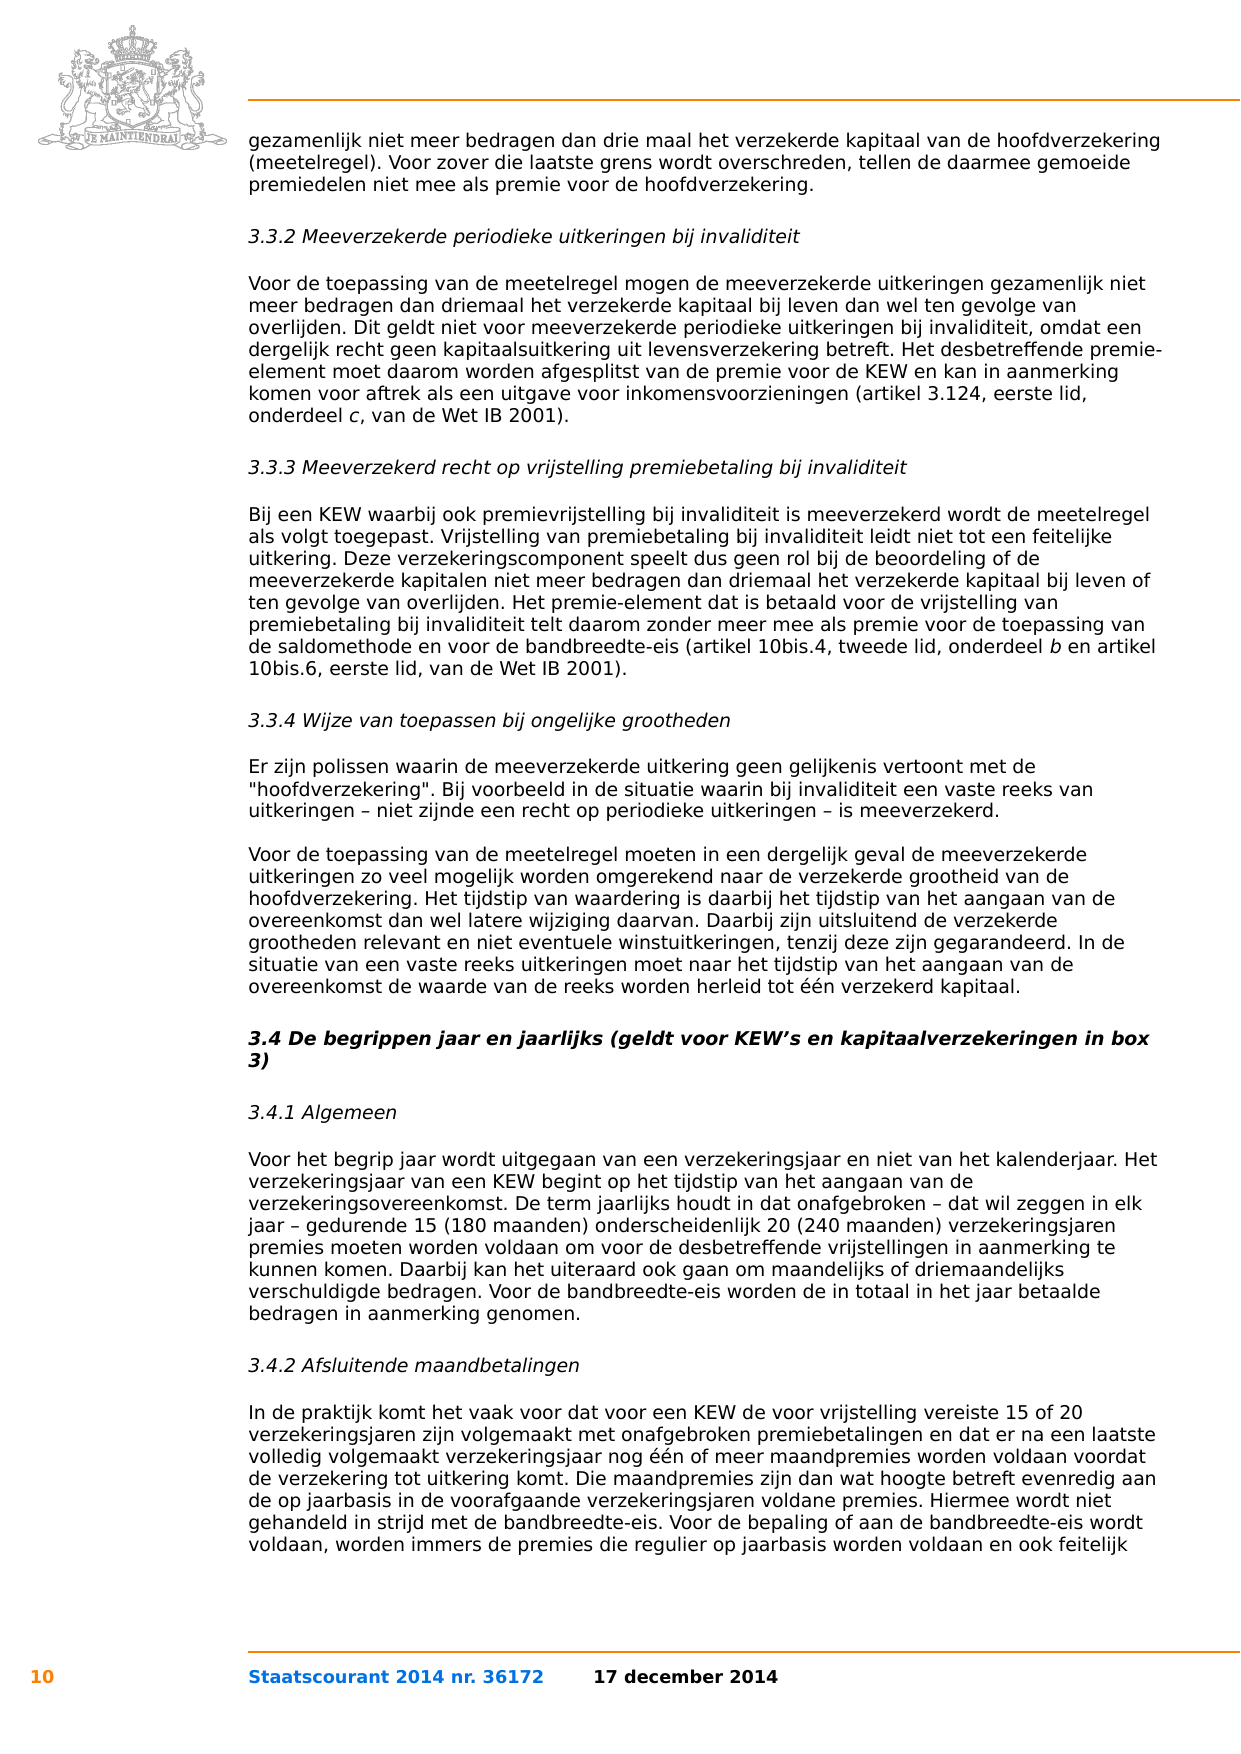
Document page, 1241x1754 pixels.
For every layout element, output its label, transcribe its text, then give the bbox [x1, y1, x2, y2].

text Bij een KEW waarbij ook premievrijstelling bij invaliditeit is meeverzekerd wordt de meetelregel als volgt toegepast. Vrijstelling van premiebetaling bij invaliditeit leidt niet tot een feitelijke uitkering. Deze verzekeringscomponent speelt dus geen rol bij de beoordeling of de meeverzekerde kapitalen niet meer bedragen dan driemaal het verzekerde kapitaal bij leven of ten gevolge van overlijden. Het premie-element dat is betaald voor de vrijstelling van premiebetaling bij invaliditeit telt daarom zonder meer mee als premie voor de toepassing van de saldomethode en voor de bandbreedte-eis (artikel 10bis.4, tweede lid, onderdeel b en artikel 10bis.6, eerste lid, van de Wet IB 2001). [248, 504, 1163, 679]
subtitle 3.3.2 Meeverzekerde periodieke uitkeringen bij invaliditeit [248, 226, 1163, 248]
text Er zijn polissen waarin de meeverzekerde uitkering geen gelijkenis vertoont met de "hoofdverzekering". Bij voorbeeld in de situatie waarin bij invaliditeit een vaste reeks van uitkeringen – niet zijnde een recht op periodieke uitkeringen – is meeverzekerd. [248, 756, 1163, 822]
subtitle 3.4.1 Algemeen [248, 1102, 1163, 1124]
text Voor de toepassing van de meetelregel mogen de meeverzekerde uitkeringen gezamenlijk niet meer bedragen dan driemaal het verzekerde kapitaal bij leven dan wel ten gevolge van overlijden. Dit geldt niet voor meeverzekerde periodieke uitkeringen bij invaliditeit, omdat een dergelijk recht geen kapitaalsuitkering uit levensverzekering betreft. Het desbetreffende premie-element moet daarom worden afgesplitst van de premie voor de KEW en kan in aanmerking komen voor aftrek als een uitgave voor inkomensvoorzieningen (artikel 3.124, eerste lid, onderdeel c, van de Wet IB 2001). [248, 273, 1163, 427]
subtitle 3.4 De begrippen jaar en jaarlijks (geldt voor KEW’s en kapitaalverzekeringen in box 3) [248, 1028, 1163, 1072]
subtitle 3.4.2 Afsluitende maandbetalingen [248, 1355, 1163, 1377]
subtitle 3.3.4 Wijze van toepassen bij ongelijke grootheden [248, 709, 1163, 731]
text gezamenlijk niet meer bedragen dan drie maal het verzekerde kapitaal van de hoofdverzekering (meetelregel). Voor zover die laatste grens wordt overschreden, tellen de daarmee gemoeide premiedelen niet mee als premie voor de hoofdverzekering. [248, 130, 1163, 196]
text In de praktijk komt het vaak voor dat voor een KEW de voor vrijstelling vereiste 15 of 20 verzekeringsjaren zijn volgemaakt met onafgebroken premiebetalingen en dat er na een laatste volledig volgemaakt verzekeringsjaar nog één of meer maandpremies worden voldaan voordat de verzekering tot uitkering komt. Die maandpremies zijn dan wat hoogte betreft evenredig aan de op jaarbasis in de voorafgaande verzekeringsjaren voldane premies. Hiermee wordt niet gehandeld in strijd met de bandbreedte-eis. Voor de bepaling of aan de bandbreedte-eis wordt voldaan, worden immers de premies die regulier op jaarbasis worden voldaan en ook feitelijk [248, 1402, 1163, 1556]
picture [38, 25, 227, 150]
subtitle 3.3.3 Meeverzekerd recht op vrijstelling premiebetaling bij invaliditeit [248, 457, 1163, 479]
text Voor de toepassing van de meetelregel moeten in een dergelijk geval de meeverzekerde uitkeringen zo veel mogelijk worden omgerekend naar de verzekerde grootheid van de hoofdverzekering. Het tijdstip van waardering is daarbij het tijdstip van het aangaan van de overeenkomst dan wel latere wijziging daarvan. Daarbij zijn uitsluitend de verzekerde grootheden relevant en niet eventuele winstuitkeringen, tenzij deze zijn gegarandeerd. In de situatie van een vaste reeks uitkeringen moet naar het tijdstip van het aangaan van de overeenkomst de waarde van de reeks worden herleid tot één verzekerd kapitaal. [248, 844, 1163, 998]
text Voor het begrip jaar wordt uitgegaan van een verzekeringsjaar en niet van het kalenderjaar. Het verzekeringsjaar van een KEW begint op het tijdstip van het aangaan van de verzekeringsovereenkomst. De term jaarlijks houdt in dat onafgebroken – dat wil zeggen in elk jaar – gedurende 15 (180 maanden) onderscheidenlijk 20 (240 maanden) verzekeringsjaren premies moeten worden voldaan om voor de desbetreffende vrijstellingen in aanmerking te kunnen komen. Daarbij kan het uiteraard ook gaan om maandelijks of driemaandelijks verschuldigde bedragen. Voor de bandbreedte-eis worden de in totaal in het jaar betaalde bedragen in aanmerking genomen. [248, 1149, 1163, 1325]
